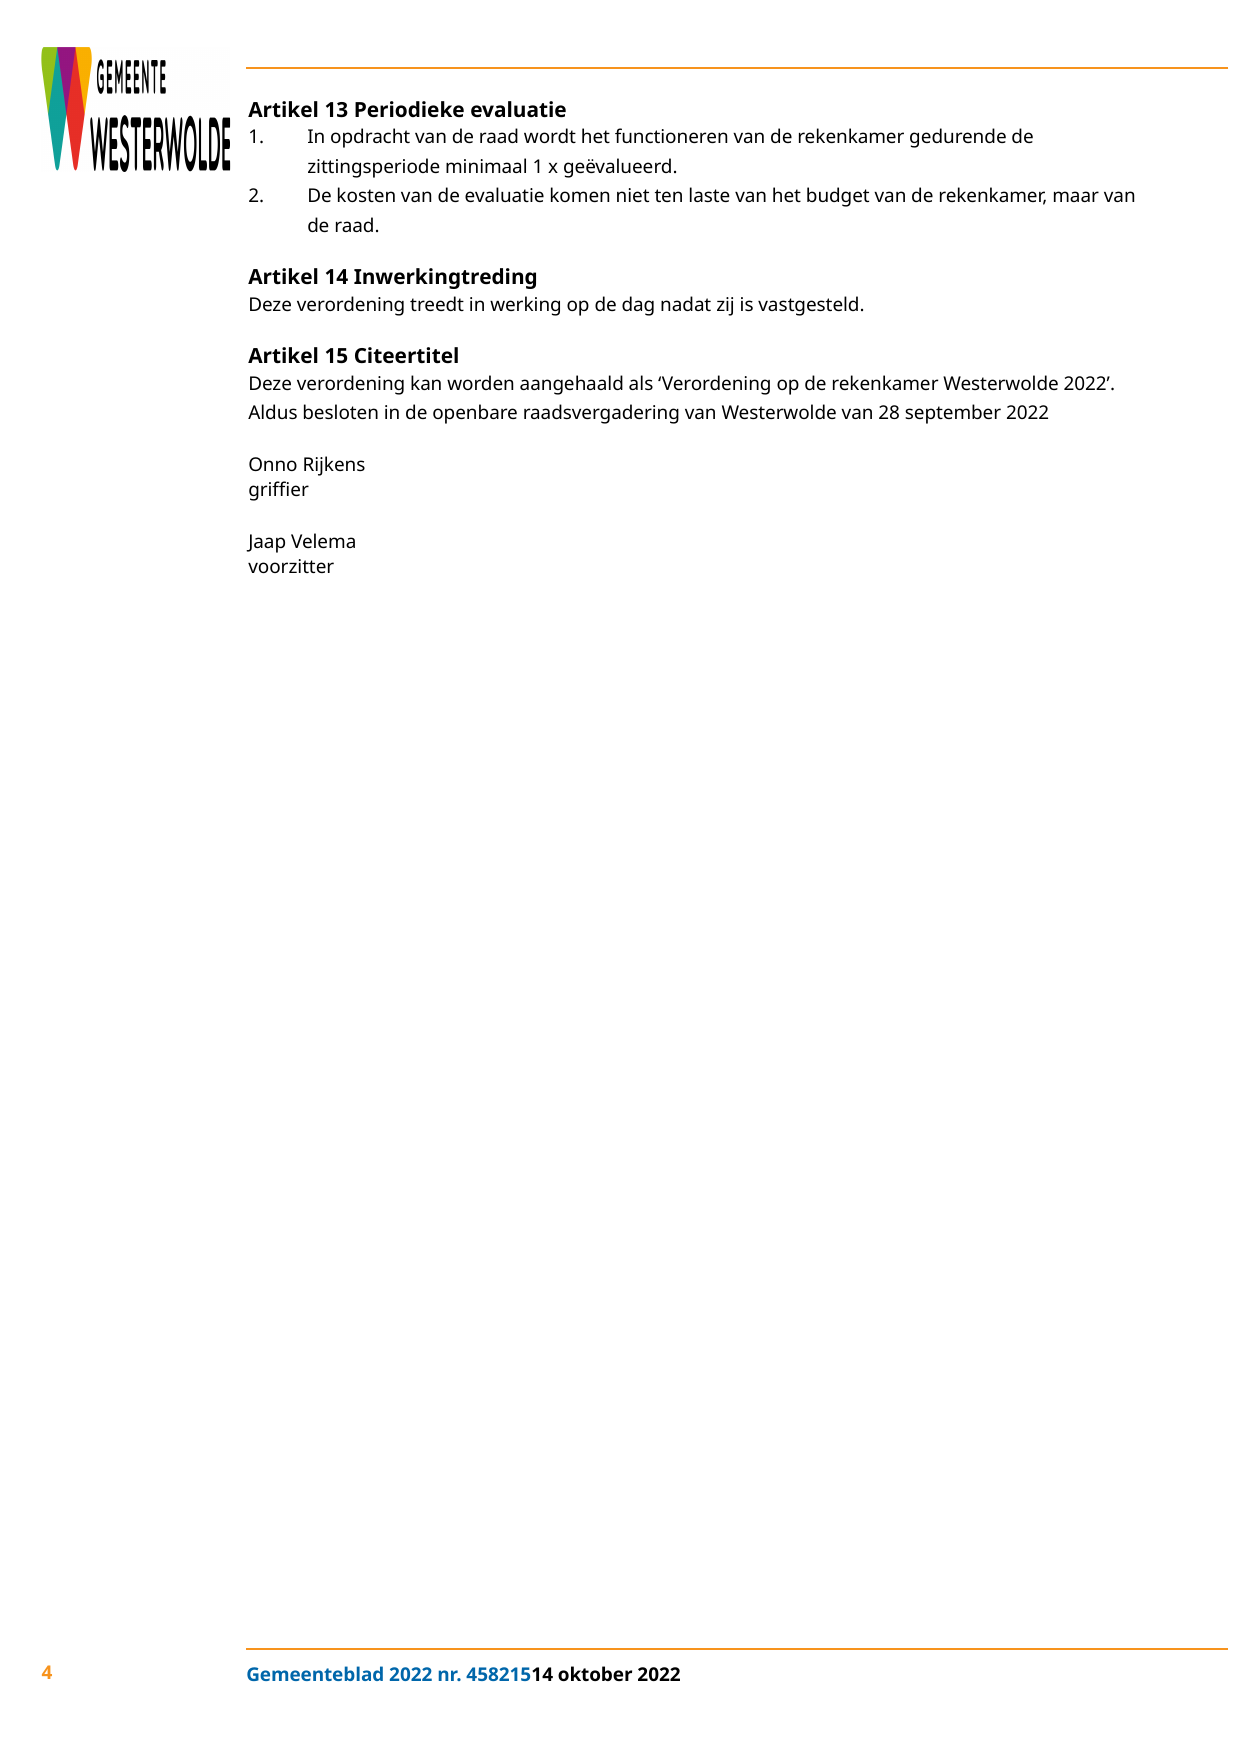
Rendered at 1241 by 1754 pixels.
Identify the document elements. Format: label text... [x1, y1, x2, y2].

text Artikel 15 Citeertitel [248, 341, 1152, 370]
text griffier [248, 476, 1152, 502]
text Deze verordening treedt in werking op de dag nadat zij is vastgesteld. [248, 291, 1152, 317]
picture [41, 47, 231, 172]
list De kosten van de evaluatie komen niet ten laste van het budget van de rekenkamer, maar van de raad. [248, 182, 1152, 238]
text voorzitter [248, 554, 1152, 579]
text Aldus besloten in de openbare raadsvergadering van Westerwolde van 28 september 2022 [248, 399, 1152, 425]
text Onno Rijkens [248, 451, 1152, 476]
text Deze verordening kan worden aangehaald als ‘Verordening op de rekenkamer Westerwolde 2022’. [248, 370, 1152, 395]
list In opdracht van de raad wordt het functioneren van de rekenkamer gedurende de zittingsperiode minimaal 1 x geëvalueerd. [248, 123, 1152, 178]
text Artikel 14 Inwerkingtreding [248, 262, 1152, 291]
text Jaap Velema [248, 528, 1152, 554]
text Artikel 13 Periodieke evaluatie [248, 95, 1152, 123]
